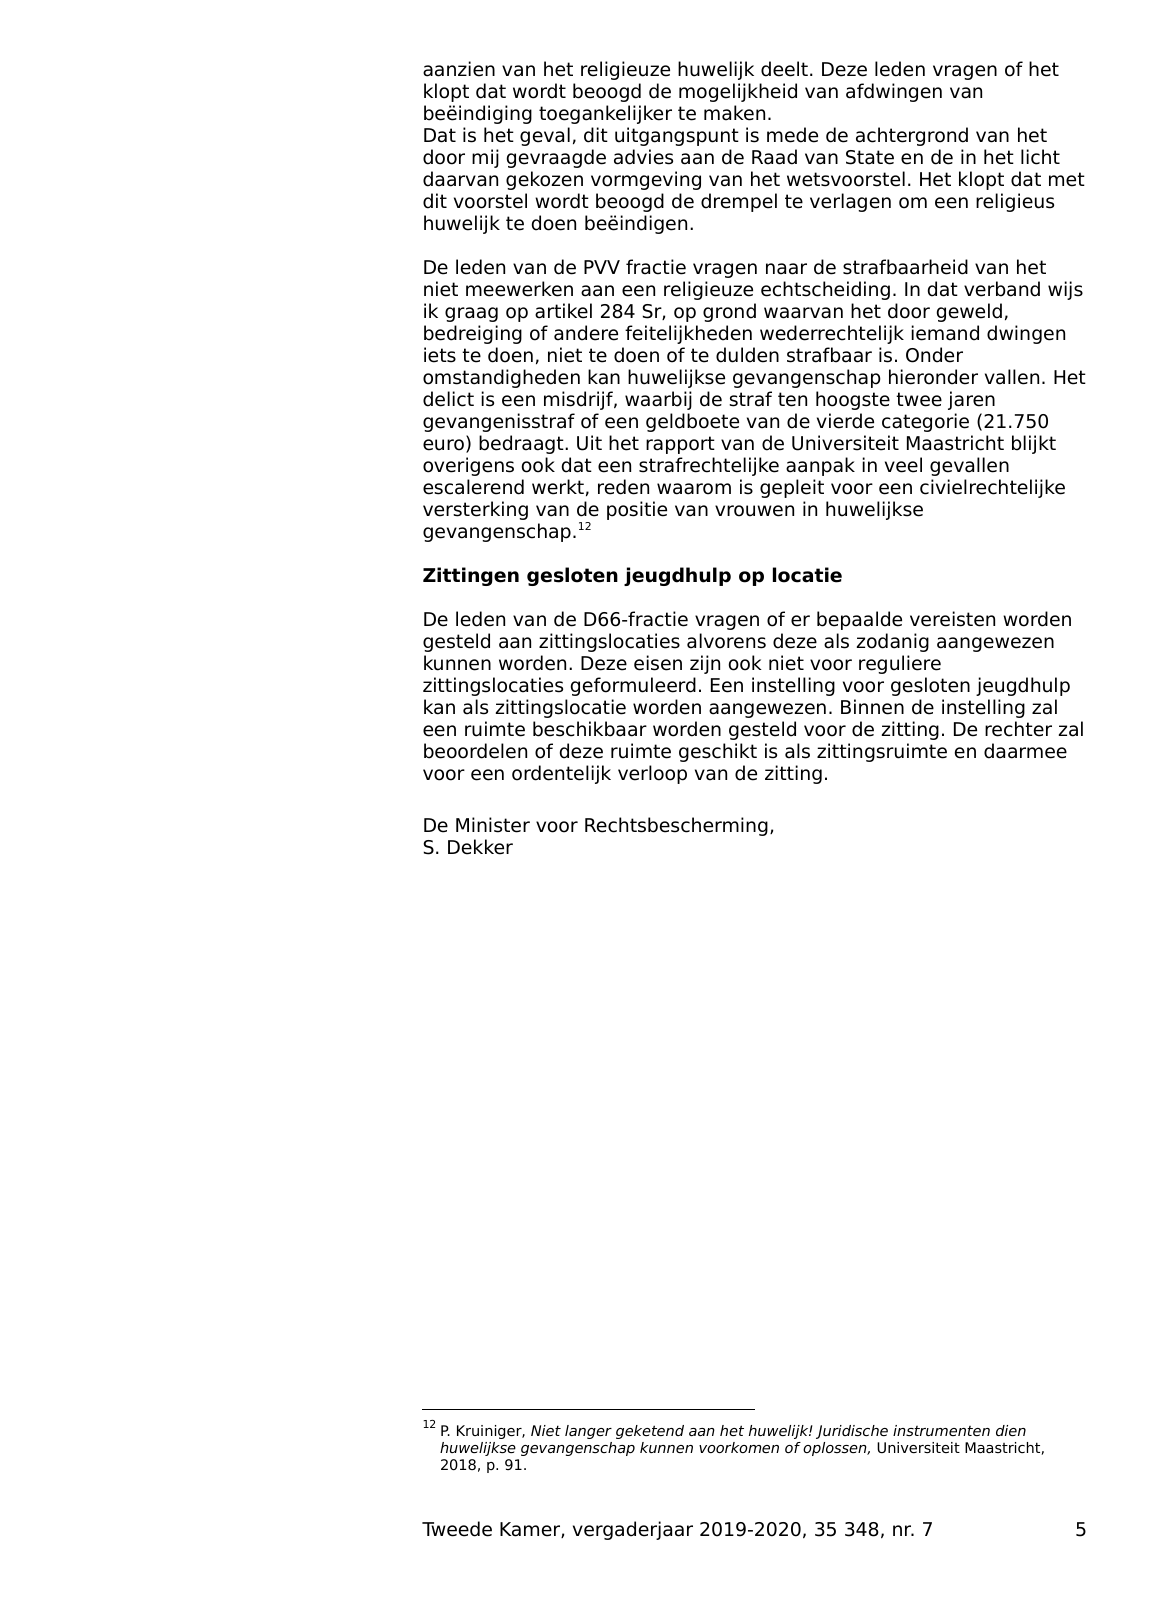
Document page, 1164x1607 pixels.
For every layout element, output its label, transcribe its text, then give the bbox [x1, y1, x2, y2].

text De leden van de D66-fractie vragen of er bepaalde vereisten worden gesteld aan zittingslocaties alvorens deze als zodanig aangewezen kunnen worden. Deze eisen zijn ook niet voor reguliere zittingslocaties geformuleerd. Een instelling voor gesloten jeugdhulp kan als zittingslocatie worden aangewezen. Binnen de instelling zal een ruimte beschikbaar worden gesteld voor de zitting. De rechter zal beoordelen of deze ruimte geschikt is als zittingsruimte en daarmee voor een ordentelijk verloop van de zitting. [422, 609, 1087, 785]
text De Minister voor Rechtsbescherming, S. Dekker [422, 815, 1087, 859]
subtitle Zittingen gesloten jeugdhulp op locatie [422, 565, 1087, 587]
text P. Kruiniger, Niet langer geketend aan het huwelijk! Juridische instrumenten dien huwelijkse gevangenschap kunnen voorkomen of oplossen, Universiteit Maastricht, 2018, p. 91. [422, 1418, 1087, 1474]
text De leden van de PVV fractie vragen naar de strafbaarheid van het niet meewerken aan een religieuze echtscheiding. In dat verband wijs ik graag op artikel 284 Sr, op grond waarvan het door geweld, bedreiging of andere feitelijkheden wederrechtelijk iemand dwingen iets te doen, niet te doen of te dulden strafbaar is. Onder omstandigheden kan huwelijkse gevangenschap hieronder vallen. Het delict is een misdrijf, waarbij de straf ten hoogste twee jaren gevangenisstraf of een geldboete van de vierde categorie (21.750 euro) bedraagt. Uit het rapport van de Universiteit Maastricht blijkt overigens ook dat een strafrechtelijke aanpak in veel gevallen escalerend werkt, reden waarom is gepleit voor een civielrechtelijke versterking van de positie van vrouwen in huwelijkse gevangenschap. [422, 257, 1087, 543]
text Dat is het geval, dit uitgangspunt is mede de achtergrond van het door mij gevraagde advies aan de Raad van State en de in het licht daarvan gekozen vormgeving van het wetsvoorstel. Het klopt dat met dit voorstel wordt beoogd de drempel te verlagen om een religieus huwelijk te doen beëindigen. [422, 125, 1087, 235]
text aanzien van het religieuze huwelijk deelt. Deze leden vragen of het klopt dat wordt beoogd de mogelijkheid van afdwingen van beëindiging toegankelijker te maken. [422, 59, 1087, 125]
